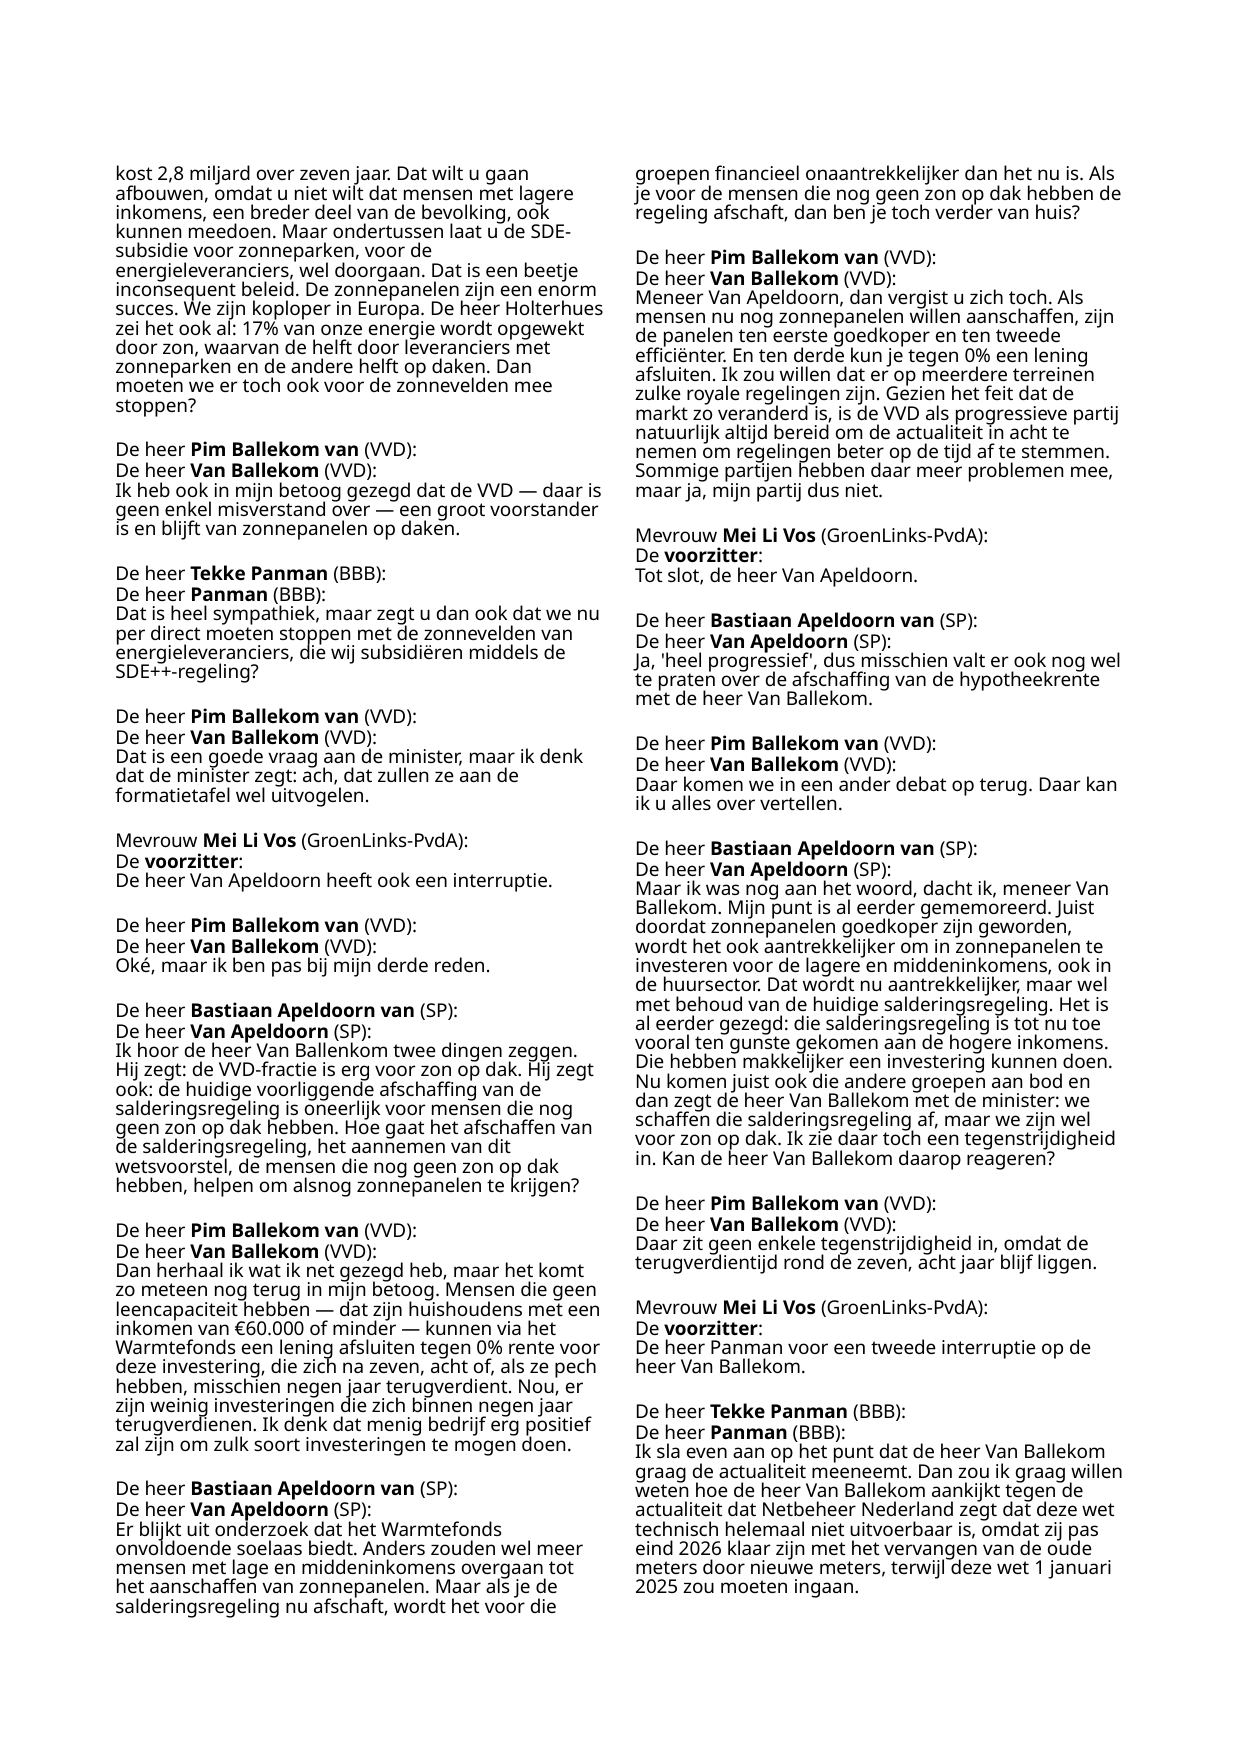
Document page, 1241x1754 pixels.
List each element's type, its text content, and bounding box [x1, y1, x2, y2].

text Ik sla even aan op het punt dat de heer Van Ballekom graag de actualiteit meeneemt. Dan zou ik graag willen weten hoe de heer Van Ballekom aankijkt tegen de actualiteit dat Netbeheer Nederland zegt dat deze wet technisch helemaal niet uitvoerbaar is, omdat zij pas eind 2026 klaar zijn met het vervangen van de oude meters door nieuwe meters, terwijl deze wet 1 januari 2025 zou moeten ingaan. [635, 1443, 1125, 1598]
text De heer Van Ballekom (VVD): [635, 270, 1125, 289]
text De heer Van Apeldoorn heeft ook een interruptie. [115, 872, 605, 891]
text De heer Van Apeldoorn (SP): [635, 861, 1125, 880]
text Ja, 'heel progressief', dus misschien valt er ook nog wel te praten over de afschaffing van de hypotheekrente met de heer Van Ballekom. [635, 652, 1125, 710]
text Dat is een goede vraag aan de minister, maar ik denk dat de minister zegt: ach, dat zullen ze aan de formatietafel wel uitvogelen. [115, 748, 605, 806]
text De heer Van Ballekom (VVD): [115, 729, 605, 748]
text De heer Van Ballekom (VVD): [635, 756, 1125, 776]
text De voorzitter: [635, 1320, 1125, 1339]
text Tot slot, de heer Van Apeldoorn. [635, 567, 1125, 586]
text Mevrouw Mei Li Vos (GroenLinks-PvdA): [635, 522, 1125, 547]
text Er blijkt uit onderzoek dat het Warmtefonds onvoldoende soelaas biedt. Anders zouden wel meer mensen met lage en middeninkomens overgaan tot het aanschaffen van zonnepanelen. Maar als je de salderingsregeling nu afschaft, wordt het voor die [115, 1521, 605, 1617]
text De heer Bastiaan Apeldoorn van (SP): [635, 835, 1125, 861]
text De heer Van Apeldoorn (SP): [115, 1501, 605, 1521]
text Mevrouw Mei Li Vos (GroenLinks-PvdA): [115, 827, 605, 853]
text Oké, maar ik ben pas bij mijn derde reden. [115, 957, 605, 976]
text De heer Pim Ballekom van (VVD): [115, 1217, 605, 1243]
text Mevrouw Mei Li Vos (GroenLinks-PvdA): [635, 1294, 1125, 1320]
text De heer Pim Ballekom van (VVD): [115, 703, 605, 729]
text De heer Pim Ballekom van (VVD): [635, 1190, 1125, 1216]
text De heer Van Ballekom (VVD): [635, 1216, 1125, 1235]
text De heer Panman (BBB): [115, 586, 605, 605]
text De heer Bastiaan Apeldoorn van (SP): [115, 997, 605, 1023]
text De heer Pim Ballekom van (VVD): [635, 731, 1125, 756]
text kost 2,8 miljard over zeven jaar. Dat wilt u gaan afbouwen, omdat u niet wilt dat mensen met lagere inkomens, een breder deel van de bevolking, ook kunnen meedoen. Maar ondertussen laat u de SDE-subsidie voor zonneparken, voor de energieleveranciers, wel doorgaan. Dat is een beetje inconsequent beleid. De zonnepanelen zijn een enorm succes. We zijn koploper in Europa. De heer Holterhues zei het ook al: 17% van onze energie wordt opgewekt door zon, waarvan de helft door leveranciers met zonneparken en de andere helft op daken. Dan moeten we er toch ook voor de zonnevelden mee stoppen? [115, 165, 605, 416]
text De heer Panman voor een tweede interruptie op de heer Van Ballekom. [635, 1339, 1125, 1378]
text Maar ik was nog aan het woord, dacht ik, meneer Van Ballekom. Mijn punt is al eerder gememoreerd. Juist doordat zonnepanelen goedkoper zijn geworden, wordt het ook aantrekkelijker om in zonnepanelen te investeren voor de lagere en middeninkomens, ook in de huursector. Dat wordt nu aantrekkelijker, maar wel met behoud van de huidige salderingsregeling. Het is al eerder gezegd: die salderingsregeling is tot nu toe vooral ten gunste gekomen aan de hogere inkomens. Die hebben makkelijker een investering kunnen doen. Nu komen juist ook die andere groepen aan bod en dan zegt de heer Van Ballekom met de minister: we schaffen die salderingsregeling af, maar we zijn wel voor zon op dak. Ik zie daar toch een tegenstrijdigheid in. Kan de heer Van Ballekom daarop reageren? [635, 880, 1125, 1169]
text De heer Van Apeldoorn (SP): [635, 633, 1125, 652]
text Ik hoor de heer Van Ballenkom twee dingen zeggen. Hij zegt: de VVD-fractie is erg voor zon op dak. Hij zegt ook: de huidige voorliggende afschaffing van de salderingsregeling is oneerlijk voor mensen die nog geen zon op dak hebben. Hoe gaat het afschaffen van de salderingsregeling, het aannemen van dit wetsvoorstel, de mensen die nog geen zon op dak hebben, helpen om alsnog zonnepanelen te krijgen? [115, 1042, 605, 1196]
text De heer Van Ballekom (VVD): [115, 1243, 605, 1262]
text De voorzitter: [635, 547, 1125, 567]
text De voorzitter: [115, 853, 605, 872]
text Meneer Van Apeldoorn, dan vergist u zich toch. Als mensen nu nog zonnepanelen willen aanschaffen, zijn de panelen ten eerste goedkoper en ten tweede efficiënter. En ten derde kun je tegen 0% een lening afsluiten. Ik zou willen dat er op meerdere terreinen zulke royale regelingen zijn. Gezien het feit dat de markt zo veranderd is, is de VVD als progressieve partij natuurlijk altijd bereid om de actualiteit in acht te nemen om regelingen beter op de tijd af te stemmen. Sommige partijen hebben daar meer problemen mee, maar ja, mijn partij dus niet. [635, 289, 1125, 501]
text groepen financieel onaantrekkelijker dan het nu is. Als je voor de mensen die nog geen zon op dak hebben de regeling afschaft, dan ben je toch verder van huis? [635, 165, 1125, 223]
text Daar komen we in een ander debat op terug. Daar kan ik u alles over vertellen. [635, 776, 1125, 814]
text De heer Pim Ballekom van (VVD): [635, 244, 1125, 270]
text De heer Van Ballekom (VVD): [115, 938, 605, 957]
text De heer Panman (BBB): [635, 1424, 1125, 1443]
text Dat is heel sympathiek, maar zegt u dan ook dat we nu per direct moeten stoppen met de zonnevelden van energieleveranciers, die wij subsidiëren middels de SDE++-regeling? [115, 605, 605, 682]
text De heer Van Apeldoorn (SP): [115, 1023, 605, 1042]
text De heer Bastiaan Apeldoorn van (SP): [115, 1476, 605, 1501]
text Daar zit geen enkele tegenstrijdigheid in, omdat de terugverdientijd rond de zeven, acht jaar blijf liggen. [635, 1235, 1125, 1273]
text De heer Pim Ballekom van (VVD): [115, 912, 605, 938]
text De heer Tekke Panman (BBB): [635, 1398, 1125, 1424]
text Dan herhaal ik wat ik net gezegd heb, maar het komt zo meteen nog terug in mijn betoog. Mensen die geen leencapaciteit hebben — dat zijn huishoudens met een inkomen van €60.000 of minder — kunnen via het Warmtefonds een lening afsluiten tegen 0% rente voor deze investering, die zich na zeven, acht of, als ze pech hebben, misschien negen jaar terugverdient. Nou, er zijn weinig investeringen die zich binnen negen jaar terugverdienen. Ik denk dat menig bedrijf erg positief zal zijn om zulk soort investeringen te mogen doen. [115, 1262, 605, 1455]
text De heer Van Ballekom (VVD): [115, 462, 605, 482]
text De heer Bastiaan Apeldoorn van (SP): [635, 607, 1125, 633]
text De heer Pim Ballekom van (VVD): [115, 437, 605, 462]
text Ik heb ook in mijn betoog gezegd dat de VVD — daar is geen enkel misverstand over — een groot voorstander is en blijft van zonnepanelen op daken. [115, 482, 605, 539]
text De heer Tekke Panman (BBB): [115, 560, 605, 586]
